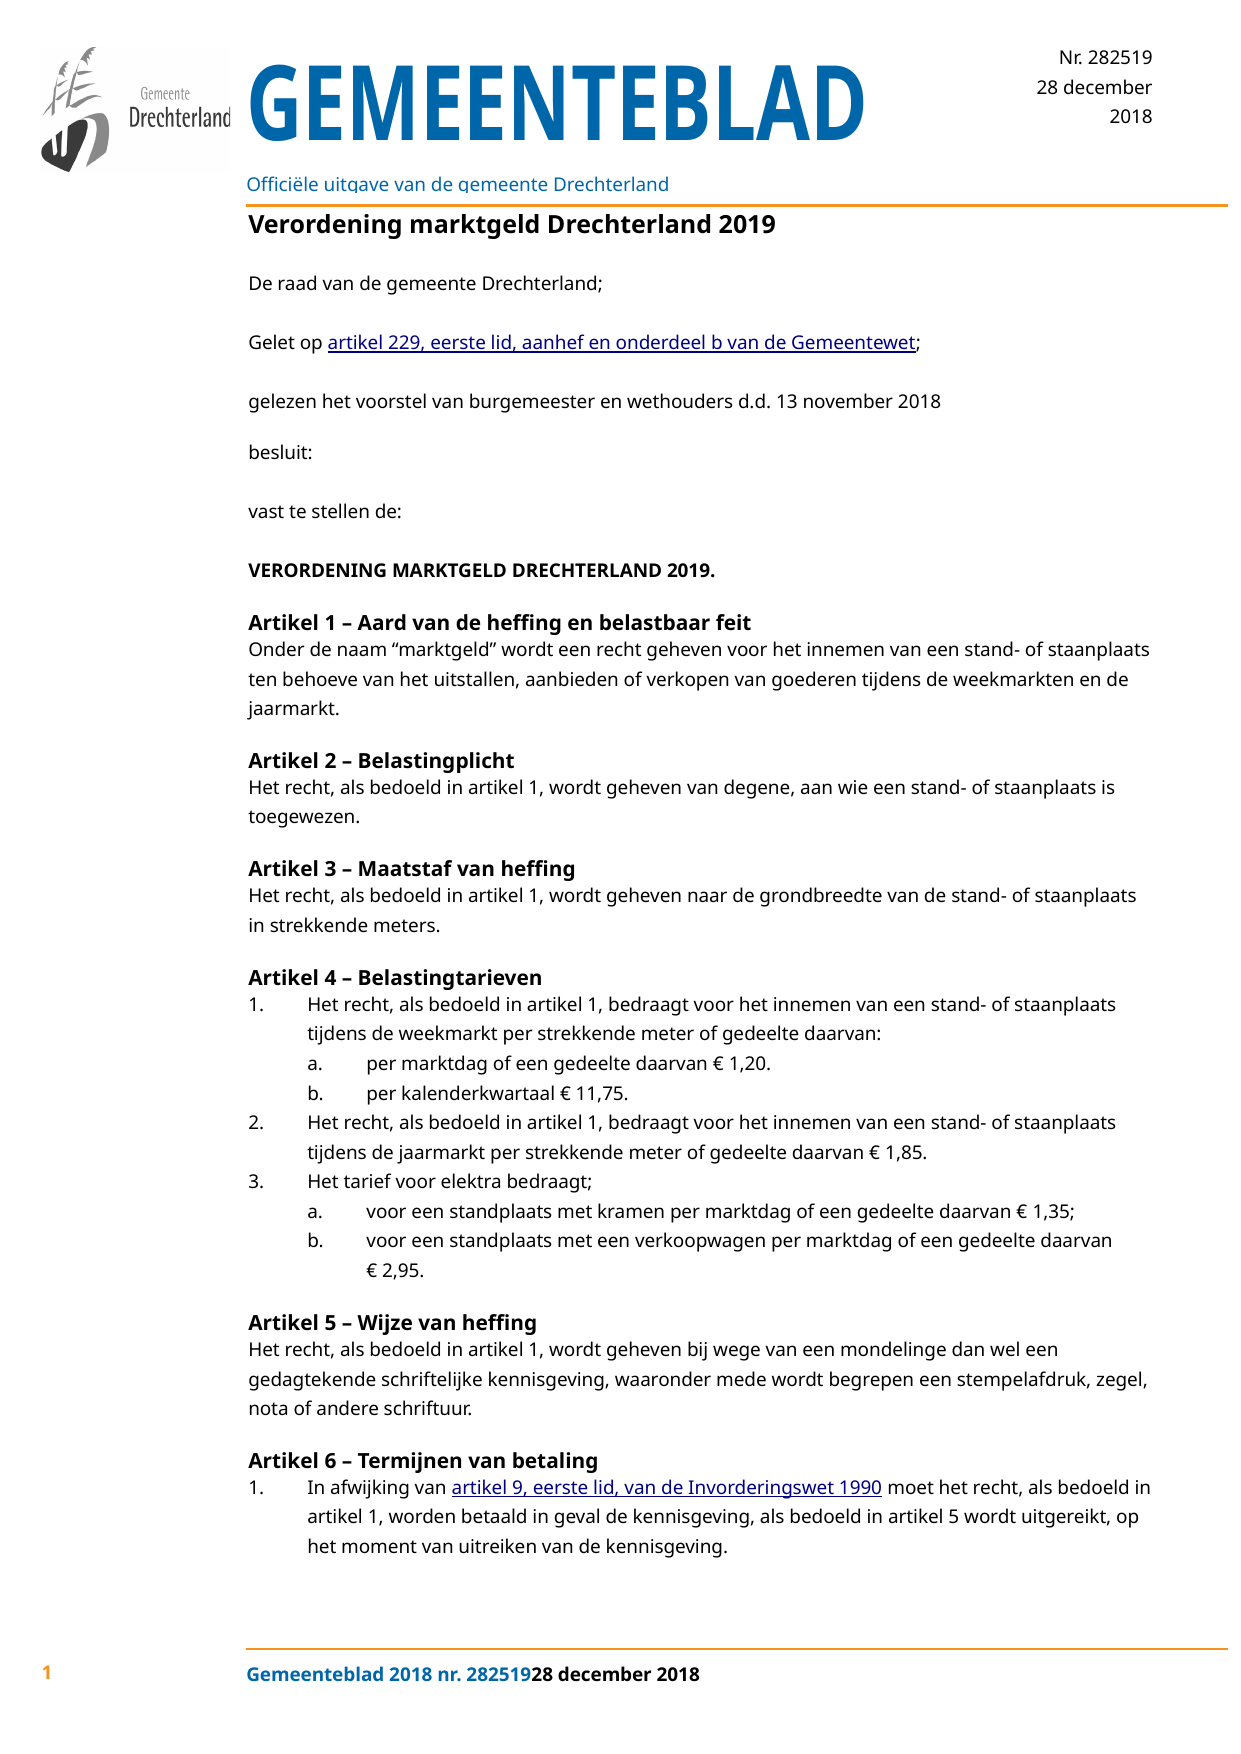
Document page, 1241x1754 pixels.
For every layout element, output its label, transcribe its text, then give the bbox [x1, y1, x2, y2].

text vast te stellen de: [248, 498, 1152, 524]
text Artikel 4 – Belastingtarieven [248, 963, 1152, 991]
text Onder de naam “marktgeld” wordt een recht geheven voor het innemen van een stand- of staanplaats ten behoeve van het uitstallen, aanbieden of verkopen van goederen tijdens de weekmarkten en de jaarmarkt. [248, 636, 1152, 721]
list voor een standplaats met een verkoopwagen per marktdag of een gedeelte daarvan € 2,95. [307, 1228, 1152, 1283]
list Het recht, als bedoeld in artikel 1, bedraagt voor het innemen van een stand- of staanplaats tijdens de jaarmarkt per strekkende meter of gedeelte daarvan € 1,85. [248, 1109, 1152, 1165]
text Het recht, als bedoeld in artikel 1, wordt geheven van degene, aan wie een stand- of staanplaats is toegewezen. [248, 774, 1152, 829]
text Het recht, als bedoeld in artikel 1, wordt geheven naar de grondbreedte van de stand- of staanplaats in strekkende meters. [248, 883, 1152, 938]
text Het recht, als bedoeld in artikel 1, wordt geheven bij wege van een mondelinge dan wel een gedagtekende schriftelijke kennisgeving, waaronder mede wordt begrepen een stempelafdruk, zegel, nota of andere schriftuur. [248, 1336, 1152, 1421]
picture [41, 47, 231, 172]
list In afwijking van artikel 9, eerste lid, van de Invorderingswet 1990 moet het recht, als bedoeld in artikel 1, worden betaald in geval de kennisgeving, als bedoeld in artikel 5 wordt uitgereikt, op het moment van uitreiken van de kennisgeving. [248, 1474, 1152, 1559]
list per marktdag of een gedeelte daarvan € 1,20. [307, 1050, 1152, 1076]
list voor een standplaats met kramen per marktdag of een gedeelte daarvan € 1,35; [307, 1198, 1152, 1224]
text besluit: [248, 439, 1152, 465]
text Gelet op artikel 229, eerste lid, aanhef en onderdeel b van de Gemeentewet; [248, 329, 1152, 355]
text Artikel 6 – Termijnen van betaling [248, 1446, 1152, 1474]
text VERORDENING MARKTGELD DRECHTERLAND 2019. [248, 557, 1152, 583]
text Verordening marktgeld Drechterland 2019 [248, 207, 1152, 241]
list per kalenderkwartaal € 11,75. [307, 1080, 1152, 1106]
text Artikel 5 – Wijze van heffing [248, 1308, 1152, 1336]
text Artikel 2 – Belastingplicht [248, 746, 1152, 774]
list Het tarief voor elektra bedraagt; [248, 1168, 1152, 1194]
list Het recht, als bedoeld in artikel 1, bedraagt voor het innemen van een stand- of staanplaats tijdens de weekmarkt per strekkende meter of gedeelte daarvan: [248, 991, 1152, 1046]
text gelezen het voorstel van burgemeester en wethouders d.d. 13 november 2018 [248, 389, 1152, 414]
text Artikel 3 – Maatstaf van heffing [248, 854, 1152, 883]
text Artikel 1 – Aard van de heffing en belastbaar feit [248, 608, 1152, 636]
text De raad van de gemeente Drechterland; [248, 270, 1152, 296]
